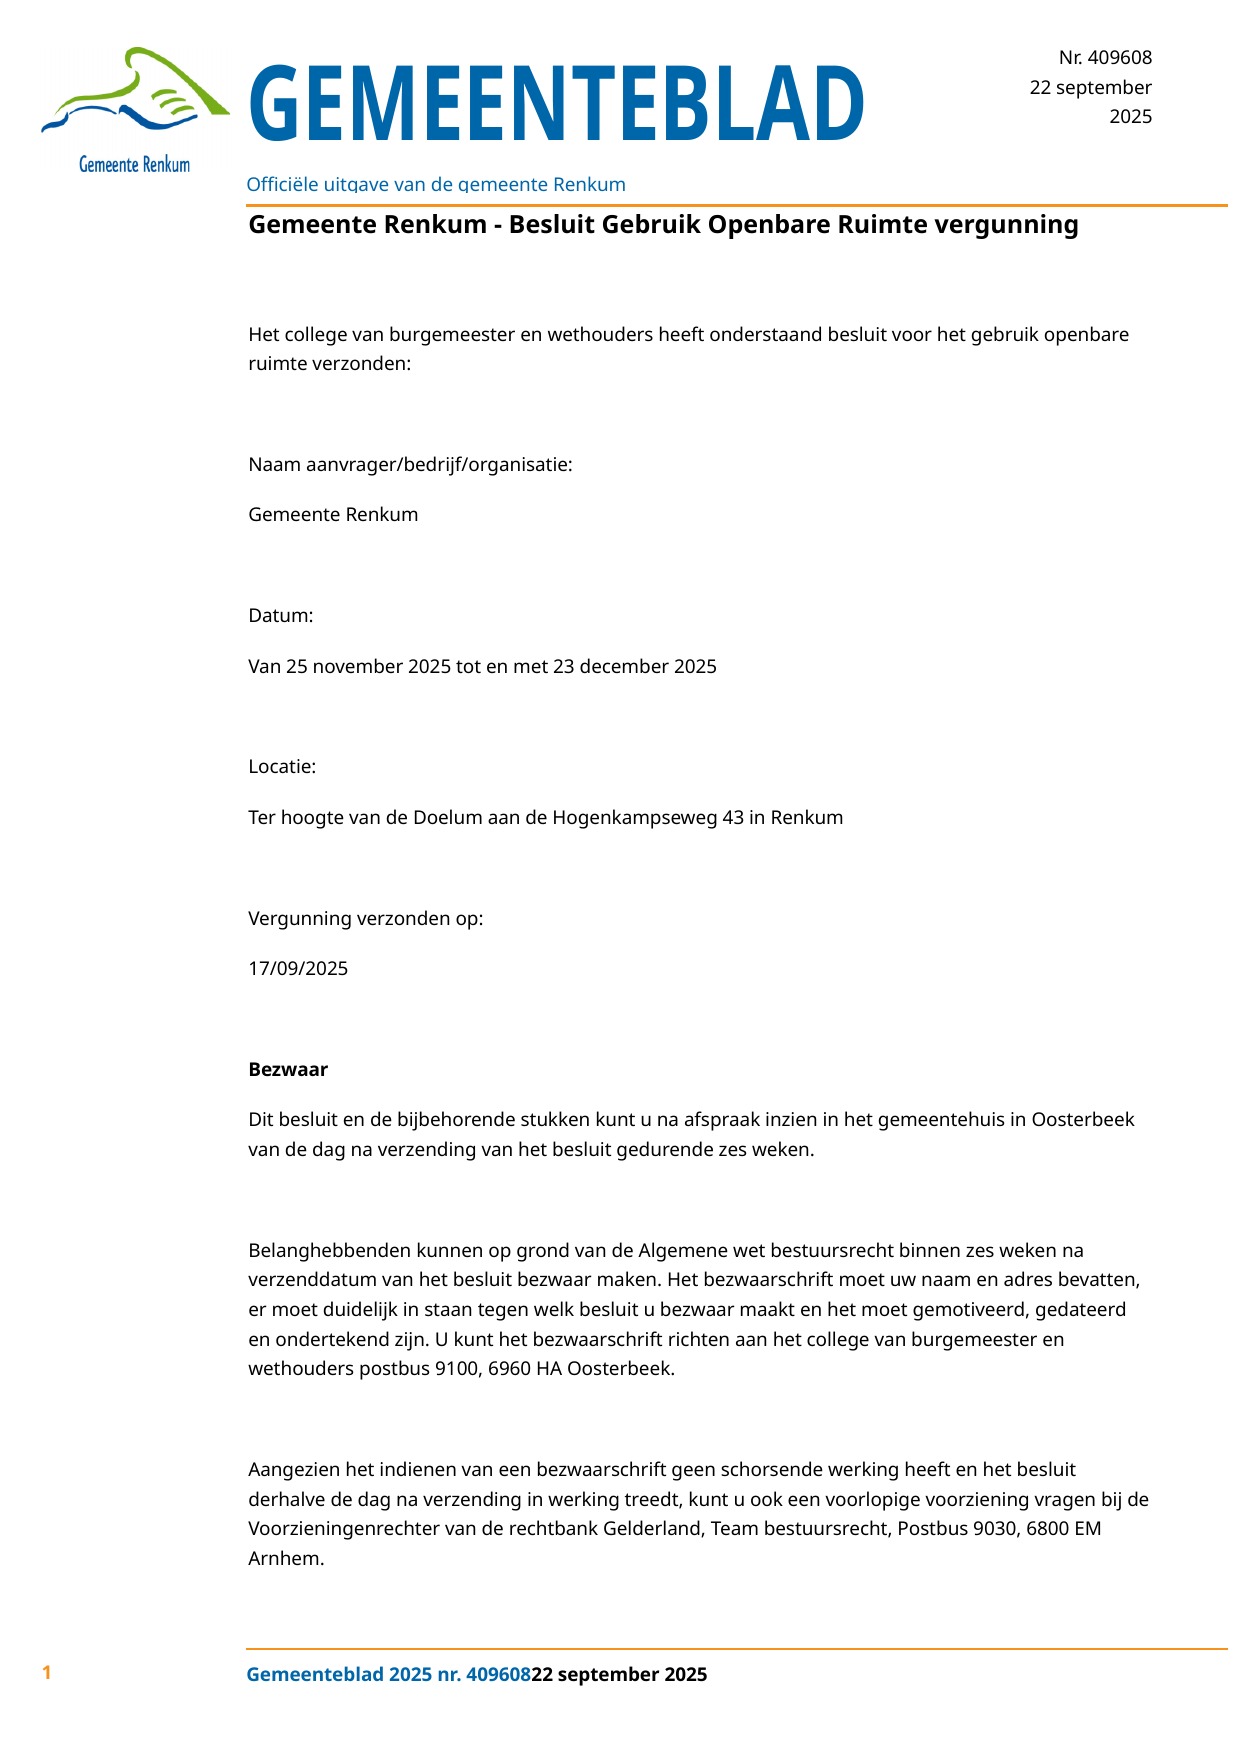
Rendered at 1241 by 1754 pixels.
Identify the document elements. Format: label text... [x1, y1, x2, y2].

text Gemeente Renkum [248, 502, 1152, 527]
text Ter hoogte van de Doelum aan de Hogenkampseweg 43 in Renkum [248, 804, 1152, 830]
picture [41, 47, 231, 172]
text 17/09/2025 [248, 955, 1152, 981]
text Dit besluit en de bijbehorende stukken kunt u na afspraak inzien in het gemeentehuis in Oosterbeek van de dag na verzending van het besluit gedurende zes weken. [248, 1107, 1152, 1162]
text Het college van burgemeester en wethouders heeft onderstaand besluit voor het gebruik openbare ruimte verzonden: [248, 321, 1152, 376]
text Van 25 november 2025 tot en met 23 december 2025 [248, 653, 1152, 678]
text Gemeente Renkum - Besluit Gebruik Openbare Ruimte vergunning [248, 207, 1152, 241]
text Datum: [248, 602, 1152, 628]
text Bezwaar [248, 1056, 1152, 1082]
text Belanghebbenden kunnen op grond van de Algemene wet bestuursrecht binnen zes weken na verzenddatum van het besluit bezwaar maken. Het bezwaarschrift moet uw naam en adres bevatten, er moet duidelijk in staan tegen welk besluit u bezwaar maakt en het moet gemotiveerd, gedateerd en ondertekend zijn. U kunt het bezwaarschrift richten aan het college van burgemeester en wethouders postbus 9100, 6960 HA Oosterbeek. [248, 1237, 1152, 1381]
text Aangezien het indienen van een bezwaarschrift geen schorsende werking heeft en het besluit derhalve de dag na verzending in werking treedt, kunt u ook een voorlopige voorziening vragen bij de Voorzieningenrechter van de rechtbank Gelderland, Team bestuursrecht, Postbus 9030, 6800 EM Arnhem. [248, 1456, 1152, 1571]
text Naam aanvrager/bedrijf/organisatie: [248, 451, 1152, 477]
text Locatie: [248, 754, 1152, 779]
text Vergunning verzonden op: [248, 905, 1152, 931]
